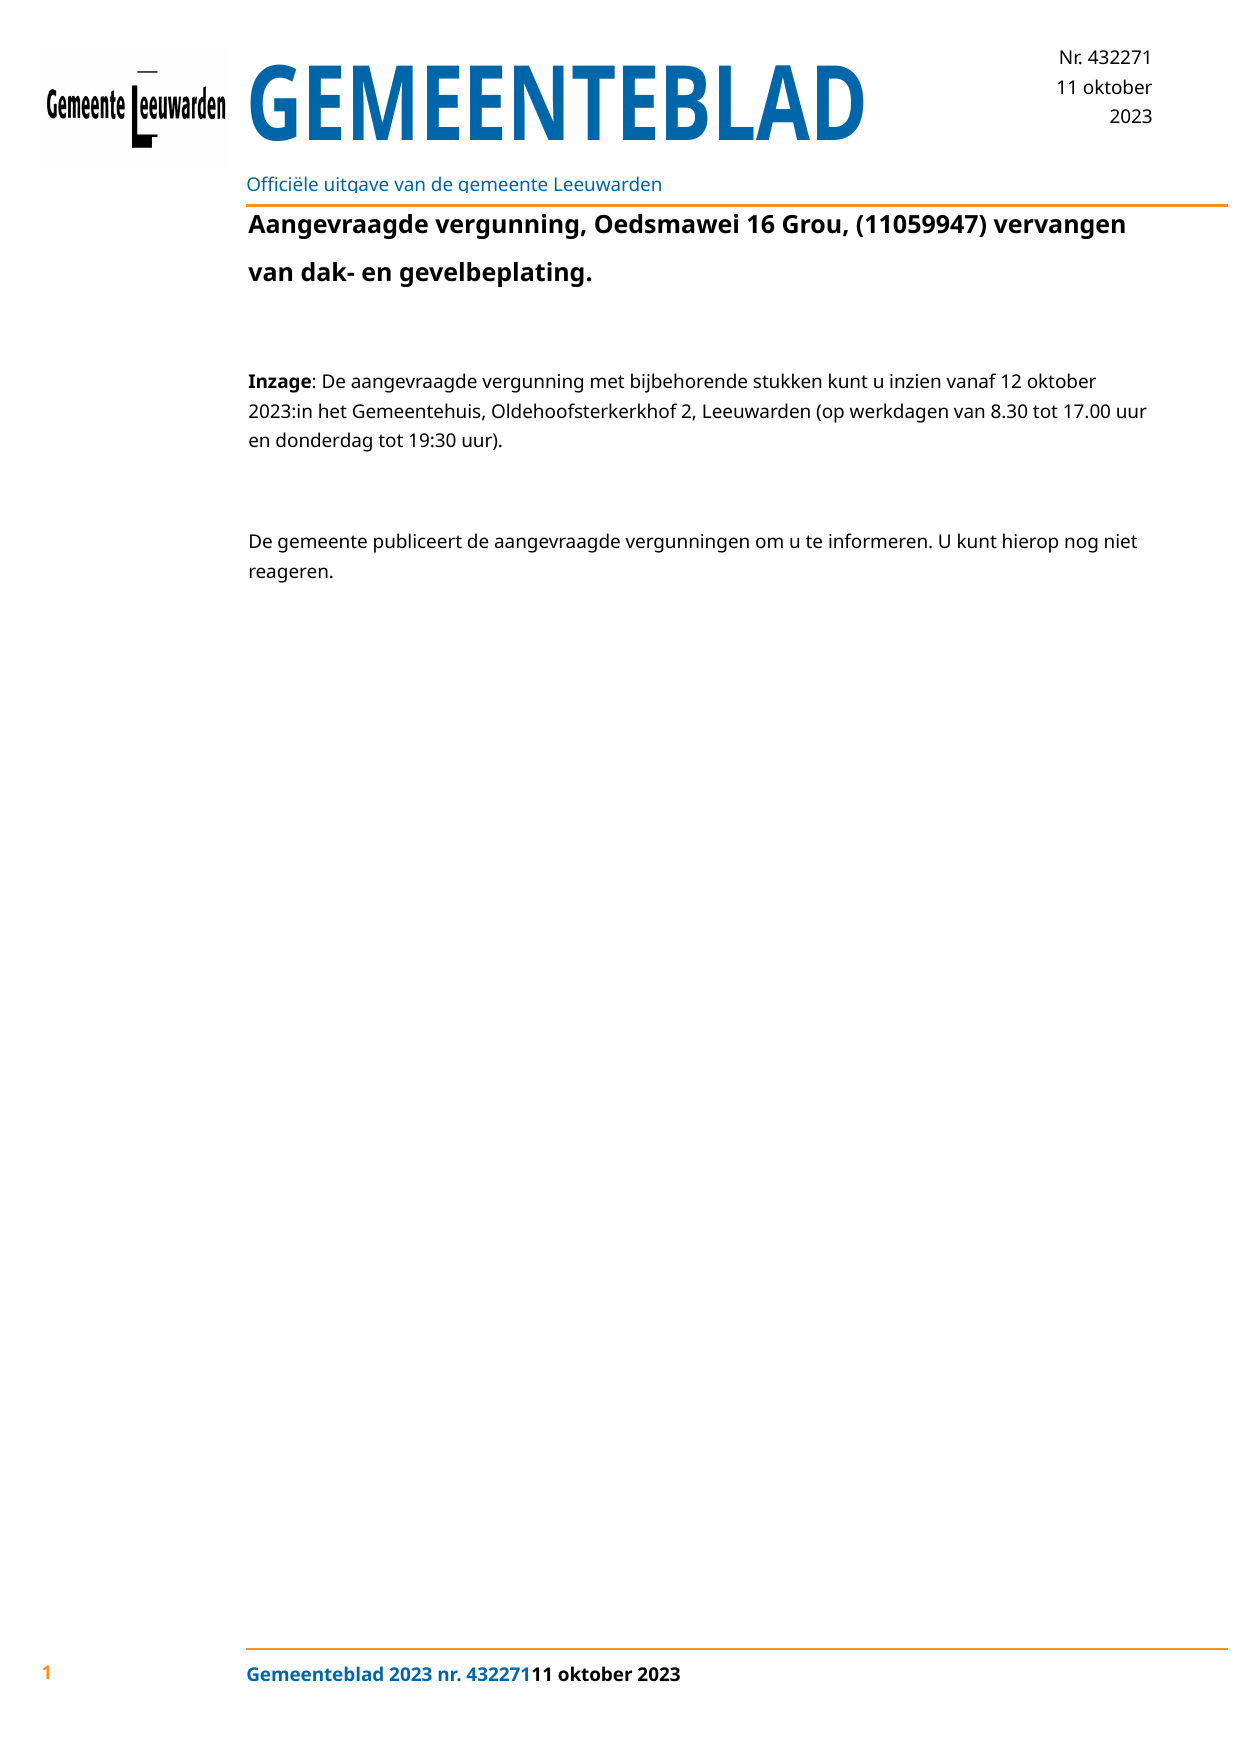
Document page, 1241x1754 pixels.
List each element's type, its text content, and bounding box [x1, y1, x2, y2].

text De gemeente publiceert de aangevraagde vergunningen om u te informeren. U kunt hierop nog niet reageren. [248, 528, 1152, 584]
picture [41, 47, 231, 172]
text Inzage: De aangevraagde vergunning met bijbehorende stukken kunt u inzien vanaf 12 oktober 2023:in het Gemeentehuis, Oldehoofsterkerkhof 2, Leeuwarden (op werkdagen van 8.30 tot 17.00 uur en donderdag tot 19:30 uur). [248, 368, 1152, 453]
text Aangevraagde vergunning, Oedsmawei 16 Grou, (11059947) vervangen van dak- en gevelbeplating. [248, 207, 1152, 288]
